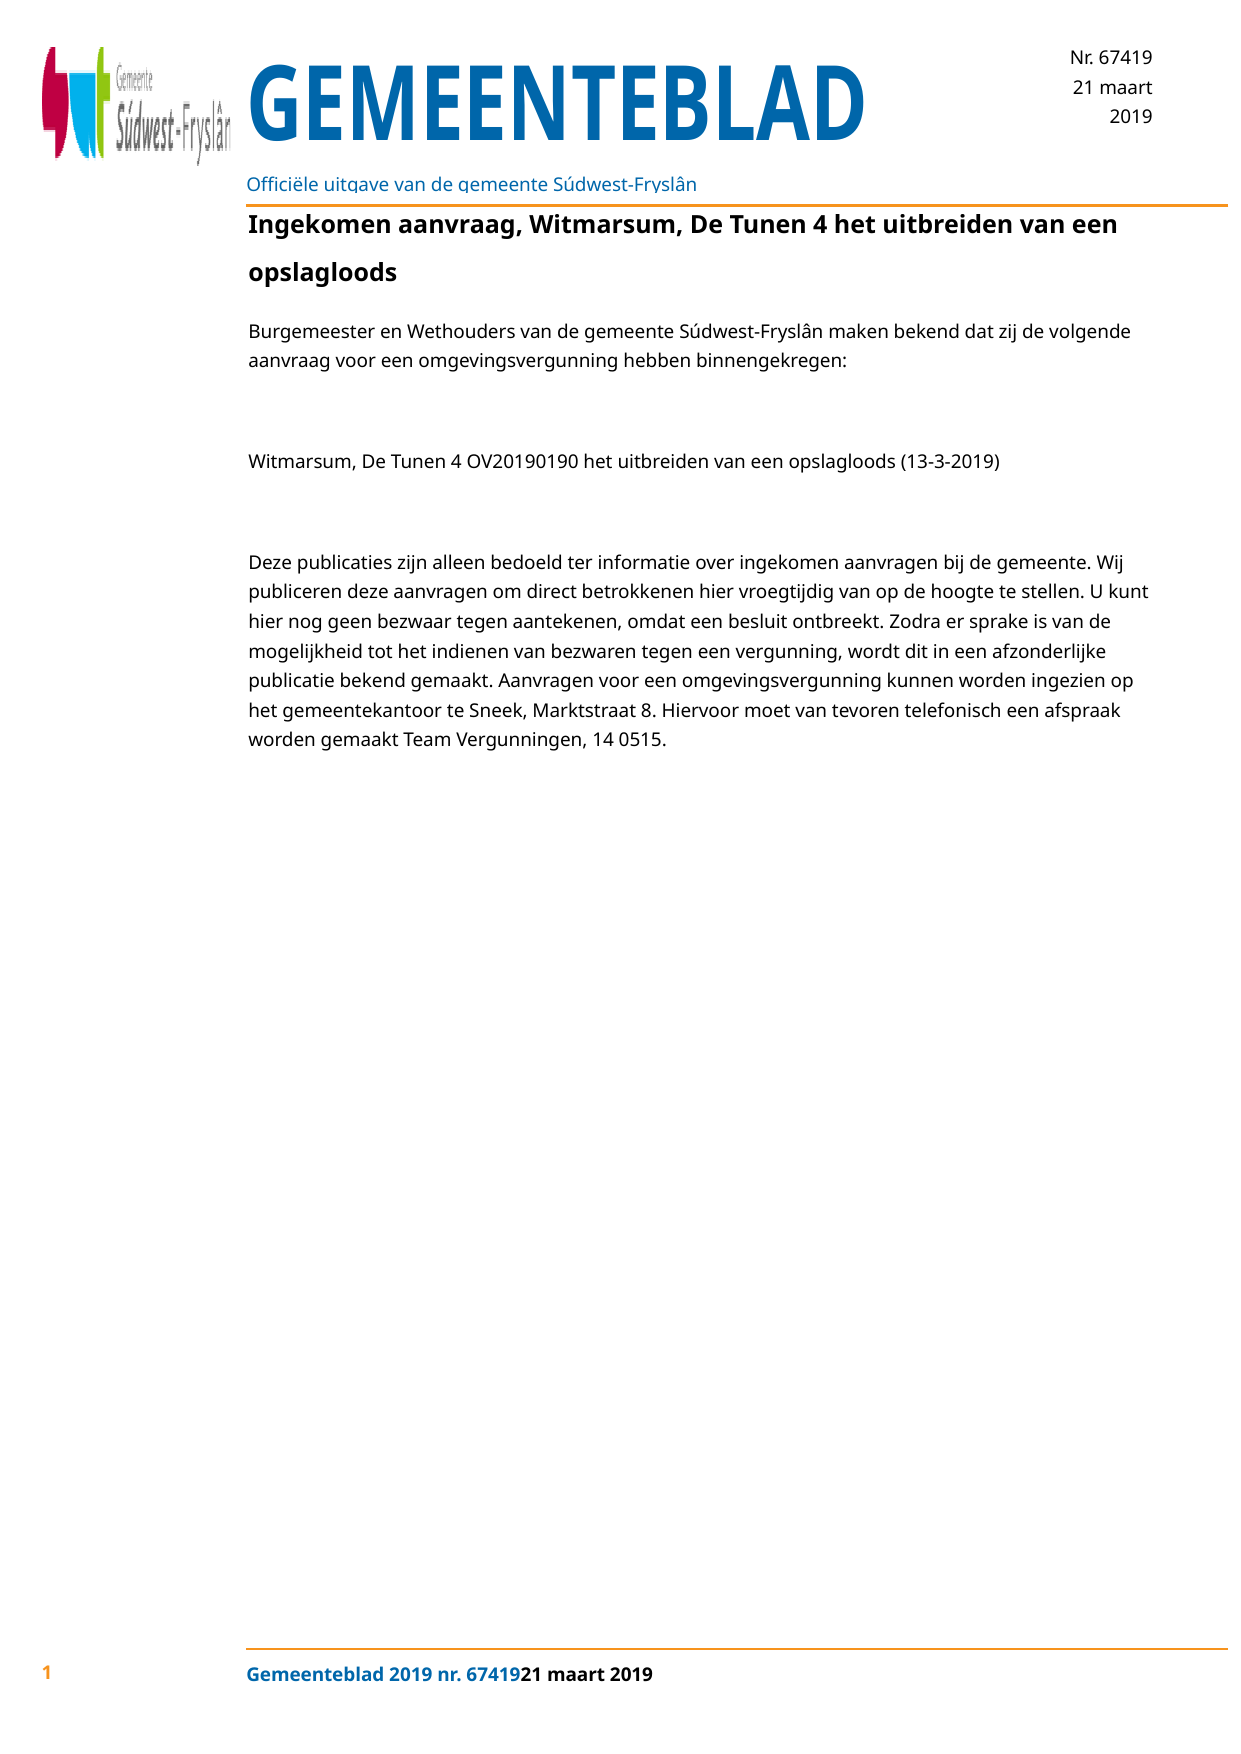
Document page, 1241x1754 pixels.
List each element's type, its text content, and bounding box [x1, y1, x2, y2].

text Ingekomen aanvraag, Witmarsum, De Tunen 4 het uitbreiden van een opslagloods [248, 207, 1152, 288]
text Witmarsum, De Tunen 4 OV20190190 het uitbreiden van een opslagloods (13-3-2019) [248, 448, 1152, 474]
text Deze publicaties zijn alleen bedoeld ter informatie over ingekomen aanvragen bij de gemeente. Wij publiceren deze aanvragen om direct betrokkenen hier vroegtijdig van op de hoogte te stellen. U kunt hier nog geen bezwaar tegen aantekenen, omdat een besluit ontbreekt. Zodra er sprake is van de mogelijkheid tot het indienen van bezwaren tegen een vergunning, wordt dit in een afzonderlijke publicatie bekend gemaakt. Aanvragen voor een omgevingsvergunning kunnen worden ingezien op het gemeentekantoor te Sneek, Marktstraat 8. Hiervoor moet van tevoren telefonisch een afspraak worden gemaakt Team Vergunningen, 14 0515. [248, 549, 1152, 752]
picture [41, 47, 231, 172]
text Burgemeester en Wethouders van de gemeente Súdwest-Fryslân maken bekend dat zij de volgende aanvraag voor een omgevingsvergunning hebben binnengekregen: [248, 318, 1152, 373]
